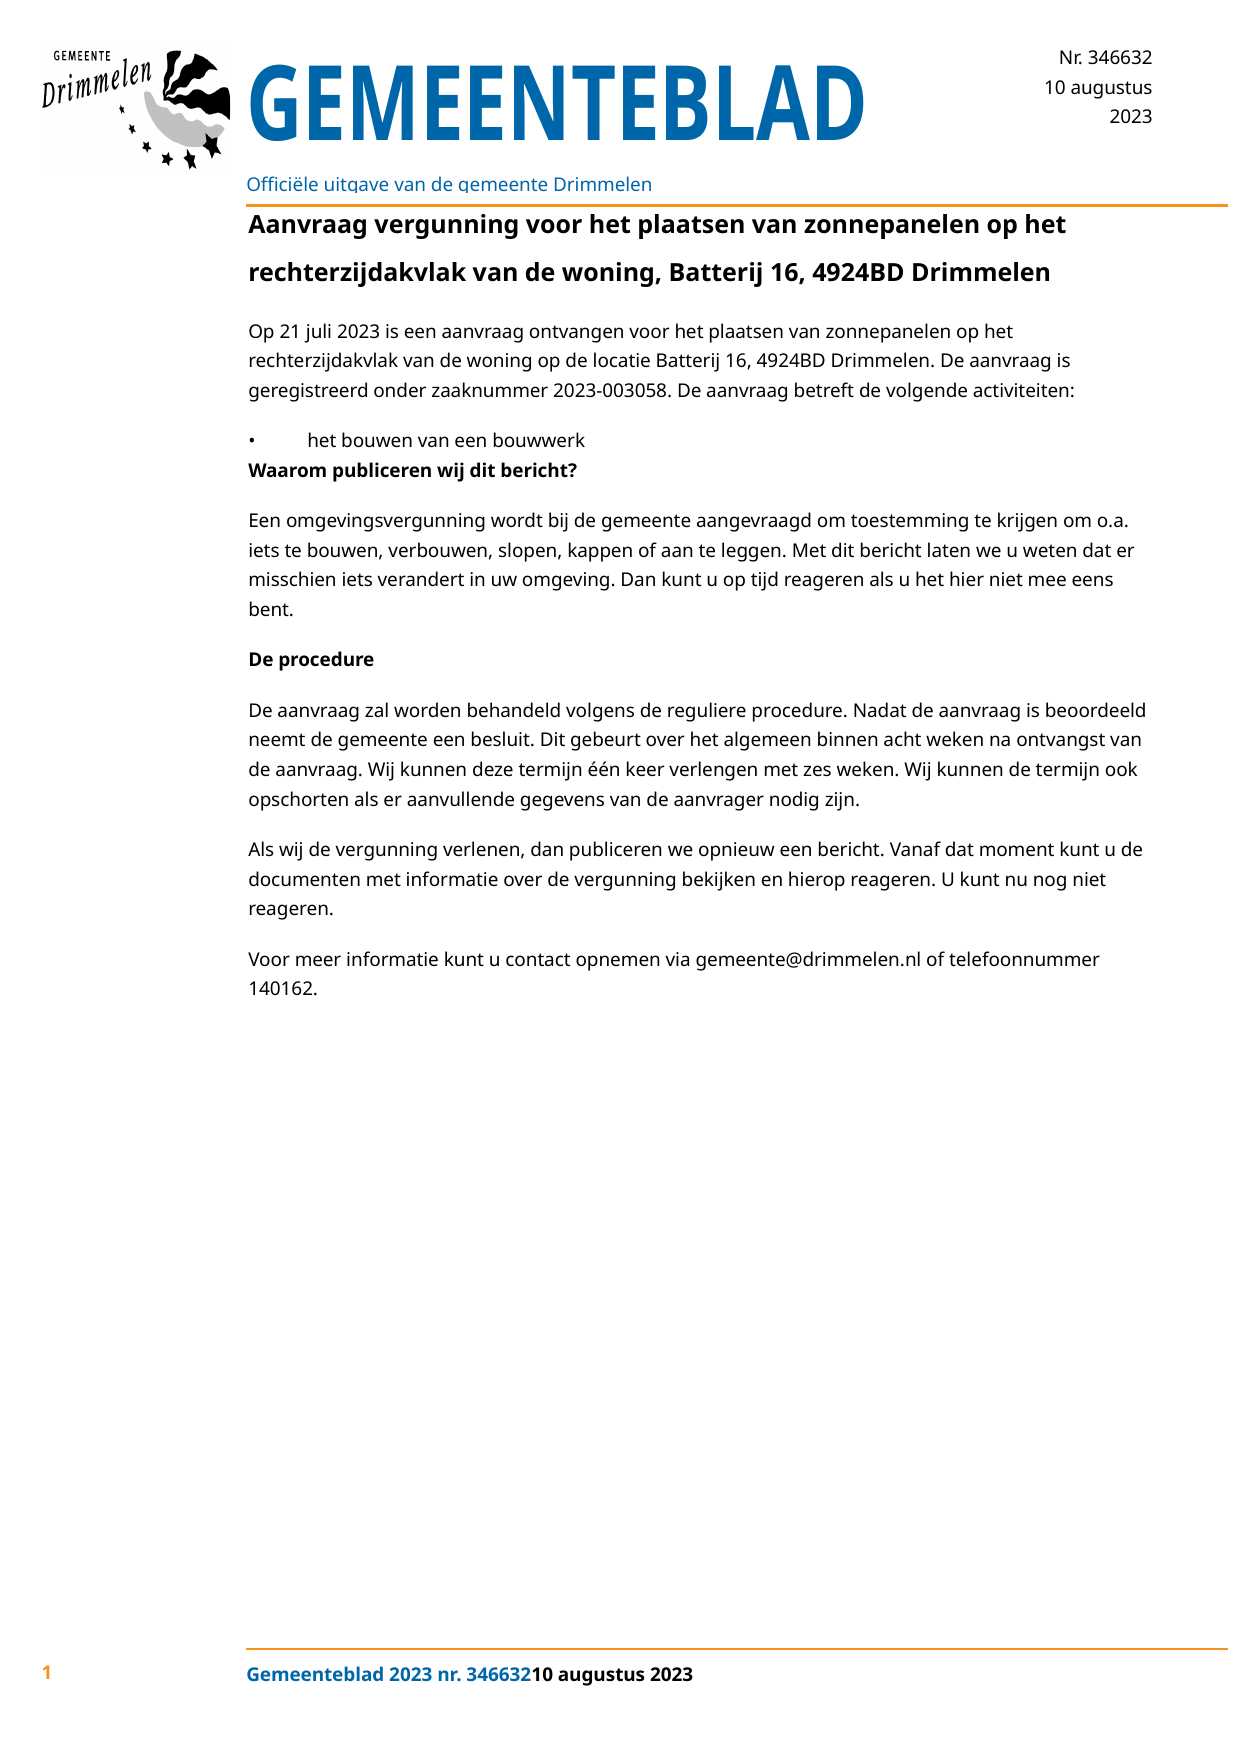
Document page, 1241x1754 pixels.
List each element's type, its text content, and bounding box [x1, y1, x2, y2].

text Aanvraag vergunning voor het plaatsen van zonnepanelen op het rechterzijdakvlak van de woning, Batterij 16, 4924BD Drimmelen [248, 207, 1152, 288]
text Op 21 juli 2023 is een aanvraag ontvangen voor het plaatsen van zonnepanelen op het rechterzijdakvlak van de woning op de locatie Batterij 16, 4924BD Drimmelen. De aanvraag is geregistreerd onder zaaknummer 2023-003058. De aanvraag betreft de volgende activiteiten: [248, 318, 1152, 403]
text De aanvraag zal worden behandeld volgens de reguliere procedure. Nadat de aanvraag is beoordeeld neemt de gemeente een besluit. Dit gebeurt over het algemeen binnen acht weken na ontvangst van de aanvraag. Wij kunnen deze termijn één keer verlengen met zes weken. Wij kunnen de termijn ook opschorten als er aanvullende gegevens van de aanvrager nodig zijn. [248, 697, 1152, 812]
text Voor meer informatie kunt u contact opnemen via gemeente@drimmelen.nl of telefoonnummer 140162. [248, 946, 1152, 1001]
picture [41, 47, 231, 172]
text Als wij de vergunning verlenen, dan publiceren we opnieuw een bericht. Vanaf dat moment kunt u de documenten met informatie over de vergunning bekijken en hierop reageren. U kunt nu nog niet reageren. [248, 836, 1152, 921]
text Waarom publiceren wij dit bericht? [248, 457, 1152, 483]
text De procedure [248, 647, 1152, 672]
list het bouwen van een bouwwerk [248, 427, 1152, 453]
text Een omgevingsvergunning wordt bij de gemeente aangevraagd om toestemming te krijgen om o.a. iets te bouwen, verbouwen, slopen, kappen of aan te leggen. Met dit bericht laten we u weten dat er misschien iets verandert in uw omgeving. Dan kunt u op tijd reageren als u het hier niet mee eens bent. [248, 507, 1152, 622]
